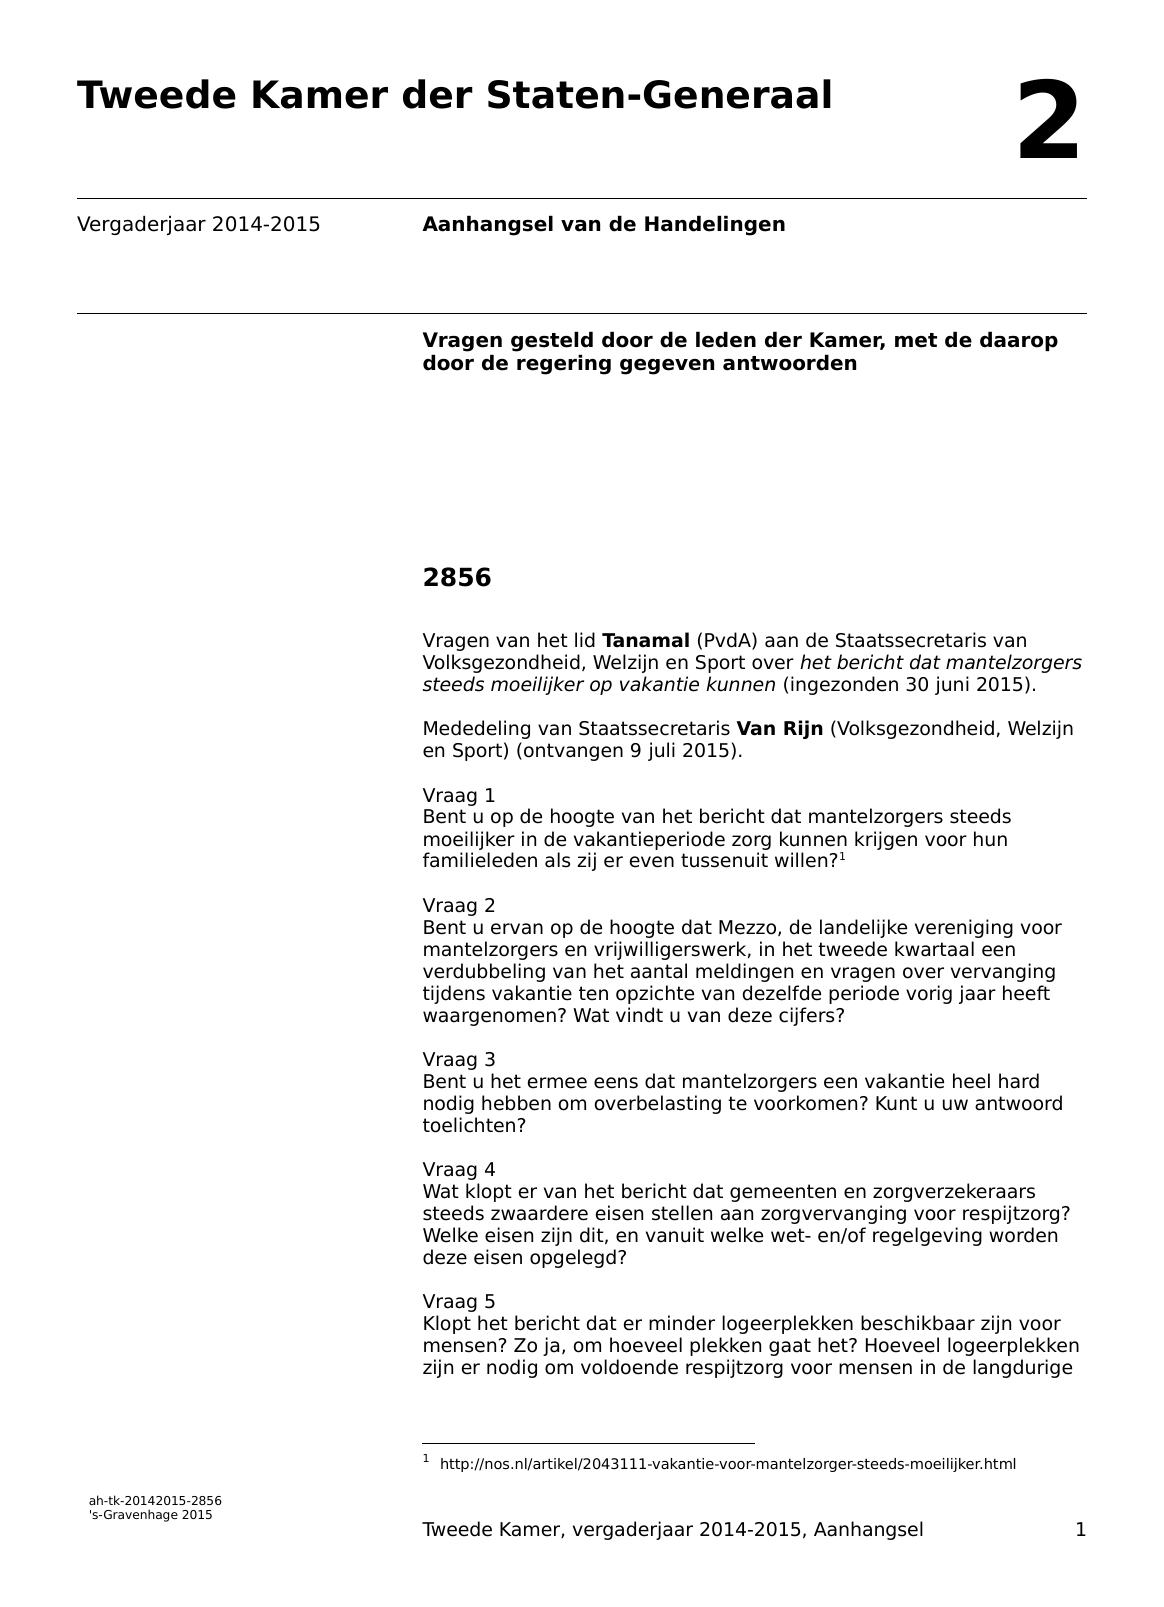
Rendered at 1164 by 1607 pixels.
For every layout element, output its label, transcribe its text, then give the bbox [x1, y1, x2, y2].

text ah-tk-20142015-2856 [88, 1494, 323, 1508]
text Vraag 2 [422, 894, 1087, 917]
table_cell [77, 314, 422, 375]
text Wat klopt er van het bericht dat gemeenten en zorgverzekeraars steeds zwaardere eisen stellen aan zorgvervanging voor respijtzorg? Welke eisen zijn dit, en vanuit welke wet- en/of regelgeving worden deze eisen opgelegd? [422, 1181, 1087, 1269]
text 's-Gravenhage 2015 [88, 1508, 323, 1522]
text Vragen van het lid Tanamal (PvdA) aan de Staatssecretaris van Volksgezondheid, Welzijn en Sport over het bericht dat mantelzorgers steeds moeilijker op vakantie kunnen (ingezonden 30 juni 2015). [422, 630, 1087, 696]
table_cell Vragen gesteld door de leden der Kamer, met de daarop door de regering gegeven antwoorden [422, 314, 1087, 375]
text Vraag 5 [422, 1291, 1087, 1313]
text 2856 [422, 563, 1087, 592]
text Vraag 3 [422, 1049, 1087, 1071]
text Bent u ervan op de hoogte dat Mezzo, de landelijke vereniging voor mantelzorgers en vrijwilligerswerk, in het tweede kwartaal een verdubbeling van het aantal meldingen en vragen over vervanging tijdens vakantie ten opzichte van dezelfde periode vorig jaar heeft waargenomen? Wat vindt u van deze cijfers? [422, 917, 1087, 1026]
text Klopt het bericht dat er minder logeerplekken beschikbaar zijn voor mensen? Zo ja, om hoeveel plekken gaat het? Hoeveel logeerplekken zijn er nodig om voldoende respijtzorg voor mensen in de langdurige [422, 1313, 1087, 1379]
text Mededeling van Staatssecretaris Van Rijn (Volksgezondheid, Welzijn en Sport) (ontvangen 9 juli 2015). [422, 718, 1087, 762]
text Bent u het ermee eens dat mantelzorgers een vakantie heel hard nodig hebben om overbelasting te voorkomen? Kunt u uw antwoord toelichten? [422, 1071, 1087, 1137]
text Vraag 4 [422, 1159, 1087, 1181]
table_cell Vergaderjaar 2014-2015 [77, 199, 422, 313]
text Bent u op de hoogte van het bericht dat mantelzorgers steeds moeilijker in de vakantieperiode zorg kunnen krijgen voor hun familieleden als zij er even tussenuit willen? [422, 806, 1087, 872]
table_cell Aanhangsel van de Handelingen [422, 199, 1087, 313]
text http://nos.nl/artikel/2043111-vakantie-voor-mantelzorger-steeds-moeilijker.html [422, 1452, 1087, 1474]
text Vraag 1 [422, 784, 1087, 806]
table_header 2 [886, 59, 1087, 198]
table_header Tweede Kamer der Staten-Generaal [77, 59, 886, 198]
